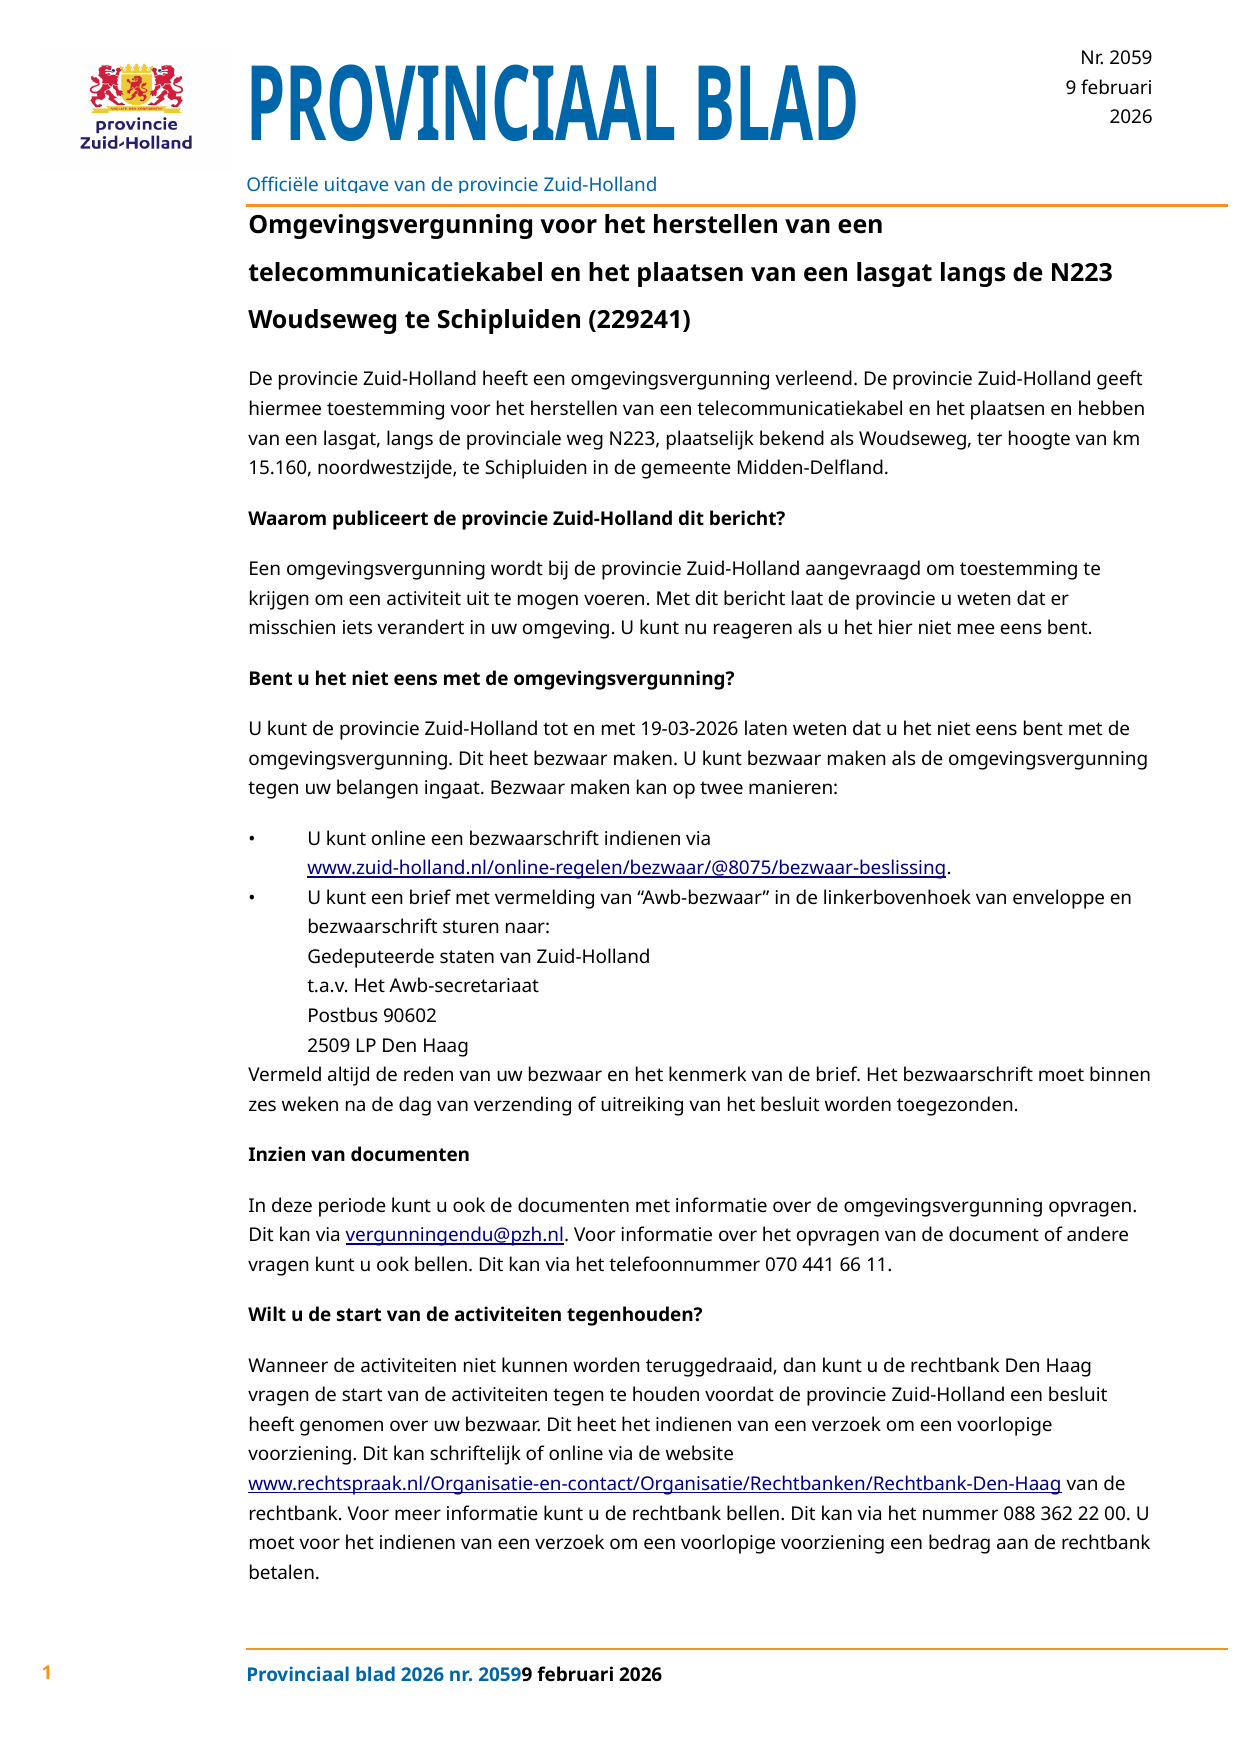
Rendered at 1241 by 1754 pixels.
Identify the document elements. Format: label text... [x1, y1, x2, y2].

text Omgevingsvergunning voor het herstellen van een telecommunicatiekabel en het plaatsen van een lasgat langs de N223 Woudseweg te Schipluiden (229241) [248, 207, 1152, 336]
list 2509 LP Den Haag [248, 1032, 1152, 1057]
list t.a.v. Het Awb-secretariaat [248, 973, 1152, 998]
text Vermeld altijd de reden van uw bezwaar en het kenmerk van de brief. Het bezwaarschrift moet binnen zes weken na de dag van verzending of uitreiking van het besluit worden toegezonden. [248, 1061, 1152, 1117]
text In deze periode kunt u ook de documenten met informatie over de omgevingsvergunning opvragen. Dit kan via vergunningendu@pzh.nl. Voor informatie over het opvragen van de document of andere vragen kunt u ook bellen. Dit kan via het telefoonnummer 070 441 66 11. [248, 1192, 1152, 1277]
list Gedeputeerde staten van Zuid-Holland [248, 943, 1152, 969]
text Bent u het niet eens met de omgevingsvergunning? [248, 665, 1152, 690]
text Waarom publiceert de provincie Zuid-Holland dit bericht? [248, 505, 1152, 530]
picture [41, 47, 231, 172]
text De provincie Zuid-Holland heeft een omgevingsvergunning verleend. De provincie Zuid-Holland geeft hiermee toestemming voor het herstellen van een telecommunicatiekabel en het plaatsen en hebben van een lasgat, langs de provinciale weg N223, plaatselijk bekend als Woudseweg, ter hoogte van km 15.160, noordwestzijde, te Schipluiden in de gemeente Midden-Delfland. [248, 366, 1152, 480]
list Postbus 90602 [248, 1002, 1152, 1028]
text Wilt u de start van de activiteiten tegenhouden? [248, 1301, 1152, 1327]
list U kunt online een bezwaarschrift indienen via www.zuid-holland.nl/online-regelen/bezwaar/@8075/bezwaar-beslissing. [248, 825, 1152, 880]
text Een omgevingsvergunning wordt bij de provincie Zuid-Holland aangevraagd om toestemming te krijgen om een activiteit uit te mogen voeren. Met dit bericht laat de provincie u weten dat er misschien iets verandert in uw omgeving. U kunt nu reageren als u het hier niet mee eens bent. [248, 555, 1152, 640]
text Inzien van documenten [248, 1141, 1152, 1167]
list U kunt een brief met vermelding van “Awb-bezwaar” in de linkerbovenhoek van enveloppe en bezwaarschrift sturen naar: [248, 884, 1152, 939]
text U kunt de provincie Zuid-Holland tot en met 19-03-2026 laten weten dat u het niet eens bent met de omgevingsvergunning. Dit heet bezwaar maken. U kunt bezwaar maken als de omgevingsvergunning tegen uw belangen ingaat. Bezwaar maken kan op twee manieren: [248, 715, 1152, 800]
text Wanneer de activiteiten niet kunnen worden teruggedraaid, dan kunt u de rechtbank Den Haag vragen de start van de activiteiten tegen te houden voordat de provincie Zuid-Holland een besluit heeft genomen over uw bezwaar. Dit heet het indienen van een verzoek om een voorlopige voorziening. Dit kan schriftelijk of online via de website www.rechtspraak.nl/Organisatie-en-contact/Organisatie/Rechtbanken/Rechtbank-Den-Haag van de rechtbank. Voor meer informatie kunt u de rechtbank bellen. Dit kan via het nummer 088 362 22 00. U moet voor het indienen van een verzoek om een voorlopige voorziening een bedrag aan de rechtbank betalen. [248, 1352, 1152, 1584]
